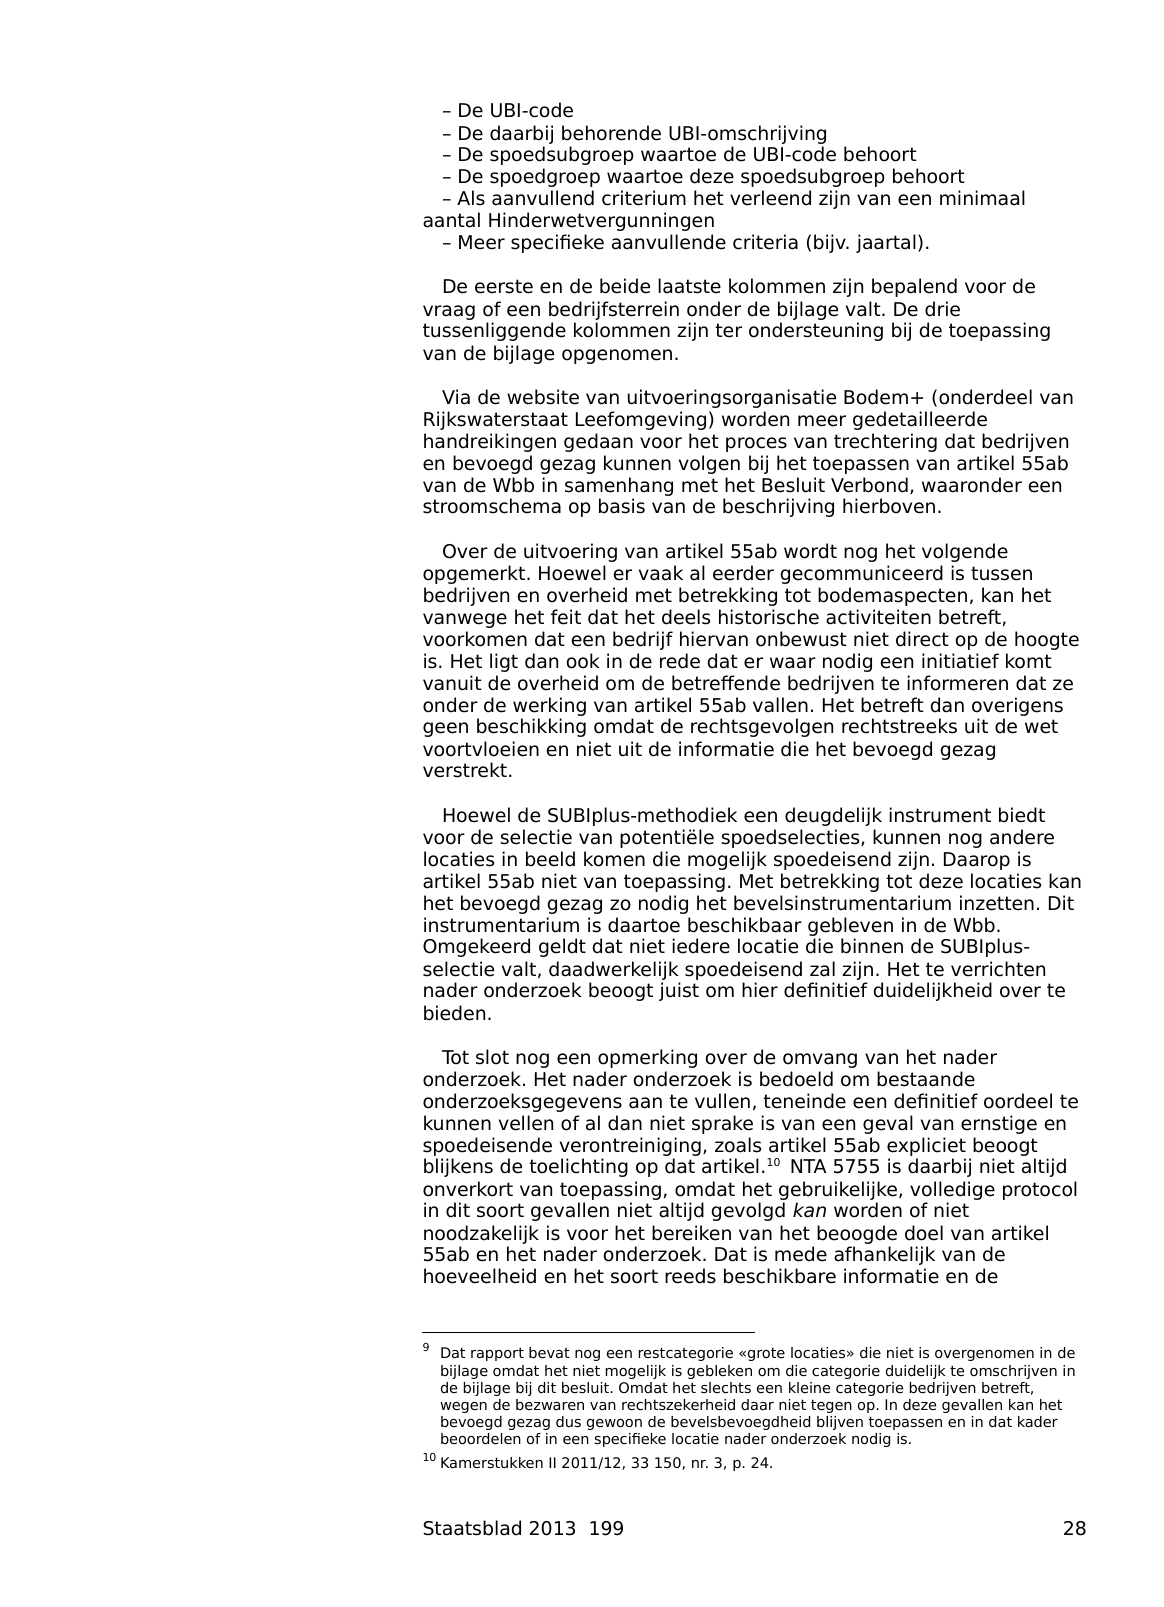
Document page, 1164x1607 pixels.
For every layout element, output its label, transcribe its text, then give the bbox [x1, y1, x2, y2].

text De eerste en de beide laatste kolommen zijn bepalend voor de vraag of een bedrijfsterrein onder de bijlage valt. De drie tussenliggende kolommen zijn ter ondersteuning bij de toepassing van de bijlage opgenomen. [422, 276, 1087, 364]
text – De daarbij behorende UBI-omschrijving [422, 122, 1087, 144]
text – De spoedgroep waartoe deze spoedsubgroep behoort [422, 166, 1087, 188]
text Kamerstukken II 2011/12, 33 150, nr. 3, p. 24. [422, 1451, 1087, 1473]
text Over de uitvoering van artikel 55ab wordt nog het volgende opgemerkt. Hoewel er vaak al eerder gecommuniceerd is tussen bedrijven en overheid met betrekking tot bodemaspecten, kan het vanwege het feit dat het deels historische activiteiten betreft, voorkomen dat een bedrijf hiervan onbewust niet direct op de hoogte is. Het ligt dan ook in de rede dat er waar nodig een initiatief komt vanuit de overheid om de betreffende bedrijven te informeren dat ze onder de werking van artikel 55ab vallen. Het betreft dan overigens geen beschikking omdat de rechtsgevolgen rechtstreeks uit de wet voortvloeien en niet uit de informatie die het bevoegd gezag verstrekt. [422, 541, 1087, 782]
text Tot slot nog een opmerking over de omvang van het nader onderzoek. Het nader onderzoek is bedoeld om bestaande onderzoeksgegevens aan te vullen, teneinde een definitief oordeel te kunnen vellen of al dan niet sprake is van een geval van ernstige en spoedeisende verontreiniging, zoals artikel 55ab expliciet beoogt blijkens de toelichting op dat artikel. NTA 5755 is daarbij niet altijd onverkort van toepassing, omdat het gebruikelijke, volledige protocol in dit soort gevallen niet altijd gevolgd kan worden of niet noodzakelijk is voor het bereiken van het beoogde doel van artikel 55ab en het nader onderzoek. Dat is mede afhankelijk van de hoeveelheid en het soort reeds beschikbare informatie en de [422, 1047, 1087, 1288]
text – Meer specifieke aanvullende criteria (bijv. jaartal). [422, 232, 1087, 254]
text – Als aanvullend criterium het verleend zijn van een minimaal aantal Hinderwetvergunningen [422, 188, 1087, 232]
text Via de website van uitvoeringsorganisatie Bodem+ (onderdeel van Rijkswaterstaat Leefomgeving) worden meer gedetailleerde handreikingen gedaan voor het proces van trechtering dat bedrijven en bevoegd gezag kunnen volgen bij het toepassen van artikel 55ab van de Wbb in samenhang met het Besluit Verbond, waaronder een stroomschema op basis van de beschrijving hierboven. [422, 387, 1087, 518]
text – De spoedsubgroep waartoe de UBI-code behoort [422, 144, 1087, 166]
text – De UBI-code [422, 100, 1087, 122]
text Hoewel de SUBIplus-methodiek een deugdelijk instrument biedt voor de selectie van potentiële spoedselecties, kunnen nog andere locaties in beeld komen die mogelijk spoedeisend zijn. Daarop is artikel 55ab niet van toepassing. Met betrekking tot deze locaties kan het bevoegd gezag zo nodig het bevelsinstrumentarium inzetten. Dit instrumentarium is daartoe beschikbaar gebleven in de Wbb. Omgekeerd geldt dat niet iedere locatie die binnen de SUBIplus-selectie valt, daadwerkelijk spoedeisend zal zijn. Het te verrichten nader onderzoek beoogt juist om hier definitief duidelijkheid over te bieden. [422, 804, 1087, 1024]
text Dat rapport bevat nog een restcategorie «grote locaties» die niet is overgenomen in de bijlage omdat het niet mogelijk is gebleken om die categorie duidelijk te omschrijven in de bijlage bij dit besluit. Omdat het slechts een kleine categorie bedrijven betreft, wegen de bezwaren van rechtszekerheid daar niet tegen op. In deze gevallen kan het bevoegd gezag dus gewoon de bevelsbevoegdheid blijven toepassen en in dat kader beoordelen of in een specifieke locatie nader onderzoek nodig is. [422, 1341, 1087, 1448]
